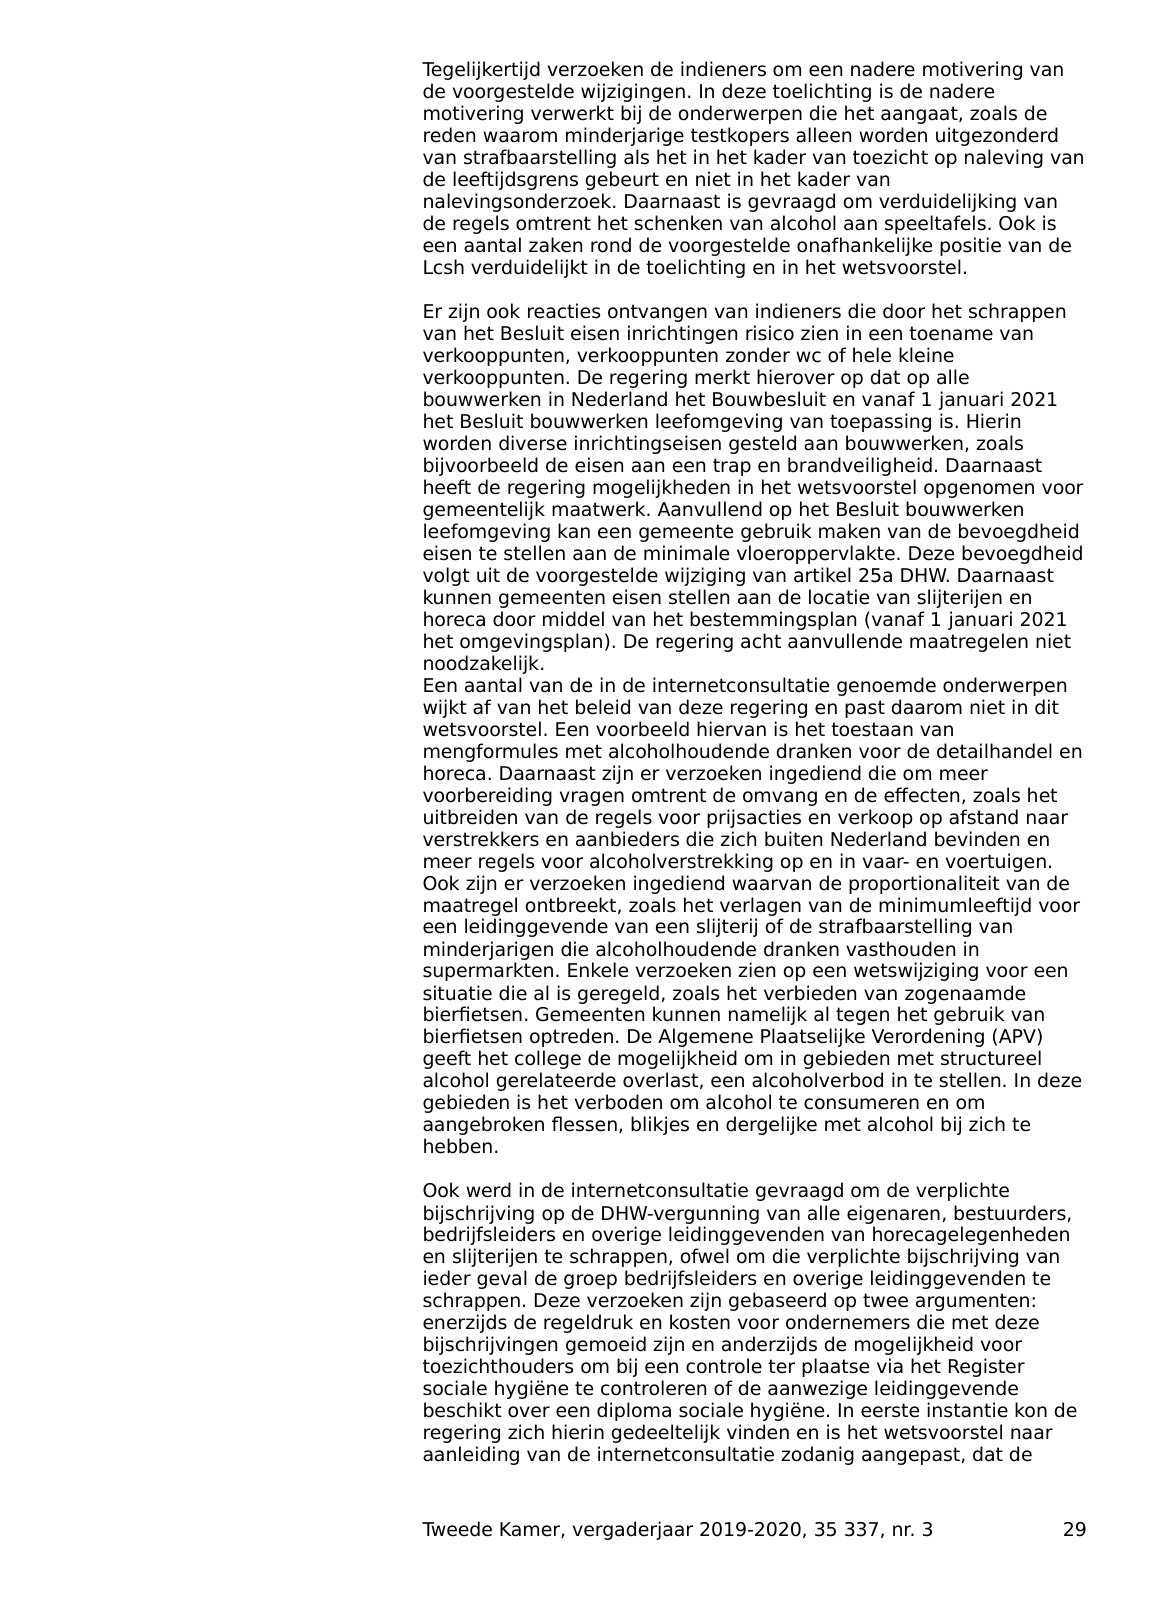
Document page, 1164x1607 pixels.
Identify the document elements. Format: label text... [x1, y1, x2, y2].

text Ook werd in de internetconsultatie gevraagd om de verplichte bijschrijving op de DHW-vergunning van alle eigenaren, bestuurders, bedrijfsleiders en overige leidinggevenden van horecagelegenheden en slijterijen te schrappen, ofwel om die verplichte bijschrijving van ieder geval de groep bedrijfsleiders en overige leidinggevenden te schrappen. Deze verzoeken zijn gebaseerd op twee argumenten: enerzijds de regeldruk en kosten voor ondernemers die met deze bijschrijvingen gemoeid zijn en anderzijds de mogelijkheid voor toezichthouders om bij een controle ter plaatse via het Register sociale hygiëne te controleren of de aanwezige leidinggevende beschikt over een diploma sociale hygiëne. In eerste instantie kon de regering zich hierin gedeeltelijk vinden en is het wetsvoorstel naar aanleiding van de internetconsultatie zodanig aangepast, dat de [422, 1180, 1087, 1466]
text Een aantal van de in de internetconsultatie genoemde onderwerpen wijkt af van het beleid van deze regering en past daarom niet in dit wetsvoorstel. Een voorbeeld hiervan is het toestaan van mengformules met alcoholhoudende dranken voor de detailhandel en horeca. Daarnaast zijn er verzoeken ingediend die om meer voorbereiding vragen omtrent de omvang en de effecten, zoals het uitbreiden van de regels voor prijsacties en verkoop op afstand naar verstrekkers en aanbieders die zich buiten Nederland bevinden en meer regels voor alcoholverstrekking op en in vaar- en voertuigen. Ook zijn er verzoeken ingediend waarvan de proportionaliteit van de maatregel ontbreekt, zoals het verlagen van de minimumleeftijd voor een leidinggevende van een slijterij of de strafbaarstelling van minderjarigen die alcoholhoudende dranken vasthouden in supermarkten. Enkele verzoeken zien op een wetswijziging voor een situatie die al is geregeld, zoals het verbieden van zogenaamde bierfietsen. Gemeenten kunnen namelijk al tegen het gebruik van bierfietsen optreden. De Algemene Plaatselijke Verordening (APV) geeft het college de mogelijkheid om in gebieden met structureel alcohol gerelateerde overlast, een alcoholverbod in te stellen. In deze gebieden is het verboden om alcohol te consumeren en om aangebroken flessen, blikjes en dergelijke met alcohol bij zich te hebben. [422, 675, 1087, 1158]
text Er zijn ook reacties ontvangen van indieners die door het schrappen van het Besluit eisen inrichtingen risico zien in een toename van verkooppunten, verkooppunten zonder wc of hele kleine verkooppunten. De regering merkt hierover op dat op alle bouwwerken in Nederland het Bouwbesluit en vanaf 1 januari 2021 het Besluit bouwwerken leefomgeving van toepassing is. Hierin worden diverse inrichtingseisen gesteld aan bouwwerken, zoals bijvoorbeeld de eisen aan een trap en brandveiligheid. Daarnaast heeft de regering mogelijkheden in het wetsvoorstel opgenomen voor gemeentelijk maatwerk. Aanvullend op het Besluit bouwwerken leefomgeving kan een gemeente gebruik maken van de bevoegdheid eisen te stellen aan de minimale vloeroppervlakte. Deze bevoegdheid volgt uit de voorgestelde wijziging van artikel 25a DHW. Daarnaast kunnen gemeenten eisen stellen aan de locatie van slijterijen en horeca door middel van het bestemmingsplan (vanaf 1 januari 2021 het omgevingsplan). De regering acht aanvullende maatregelen niet noodzakelijk. [422, 301, 1087, 675]
text Tegelijkertijd verzoeken de indieners om een nadere motivering van de voorgestelde wijzigingen. In deze toelichting is de nadere motivering verwerkt bij de onderwerpen die het aangaat, zoals de reden waarom minderjarige testkopers alleen worden uitgezonderd van strafbaarstelling als het in het kader van toezicht op naleving van de leeftijdsgrens gebeurt en niet in het kader van nalevingsonderzoek. Daarnaast is gevraagd om verduidelijking van de regels omtrent het schenken van alcohol aan speeltafels. Ook is een aantal zaken rond de voorgestelde onafhankelijke positie van de Lcsh verduidelijkt in de toelichting en in het wetsvoorstel. [422, 59, 1087, 279]
